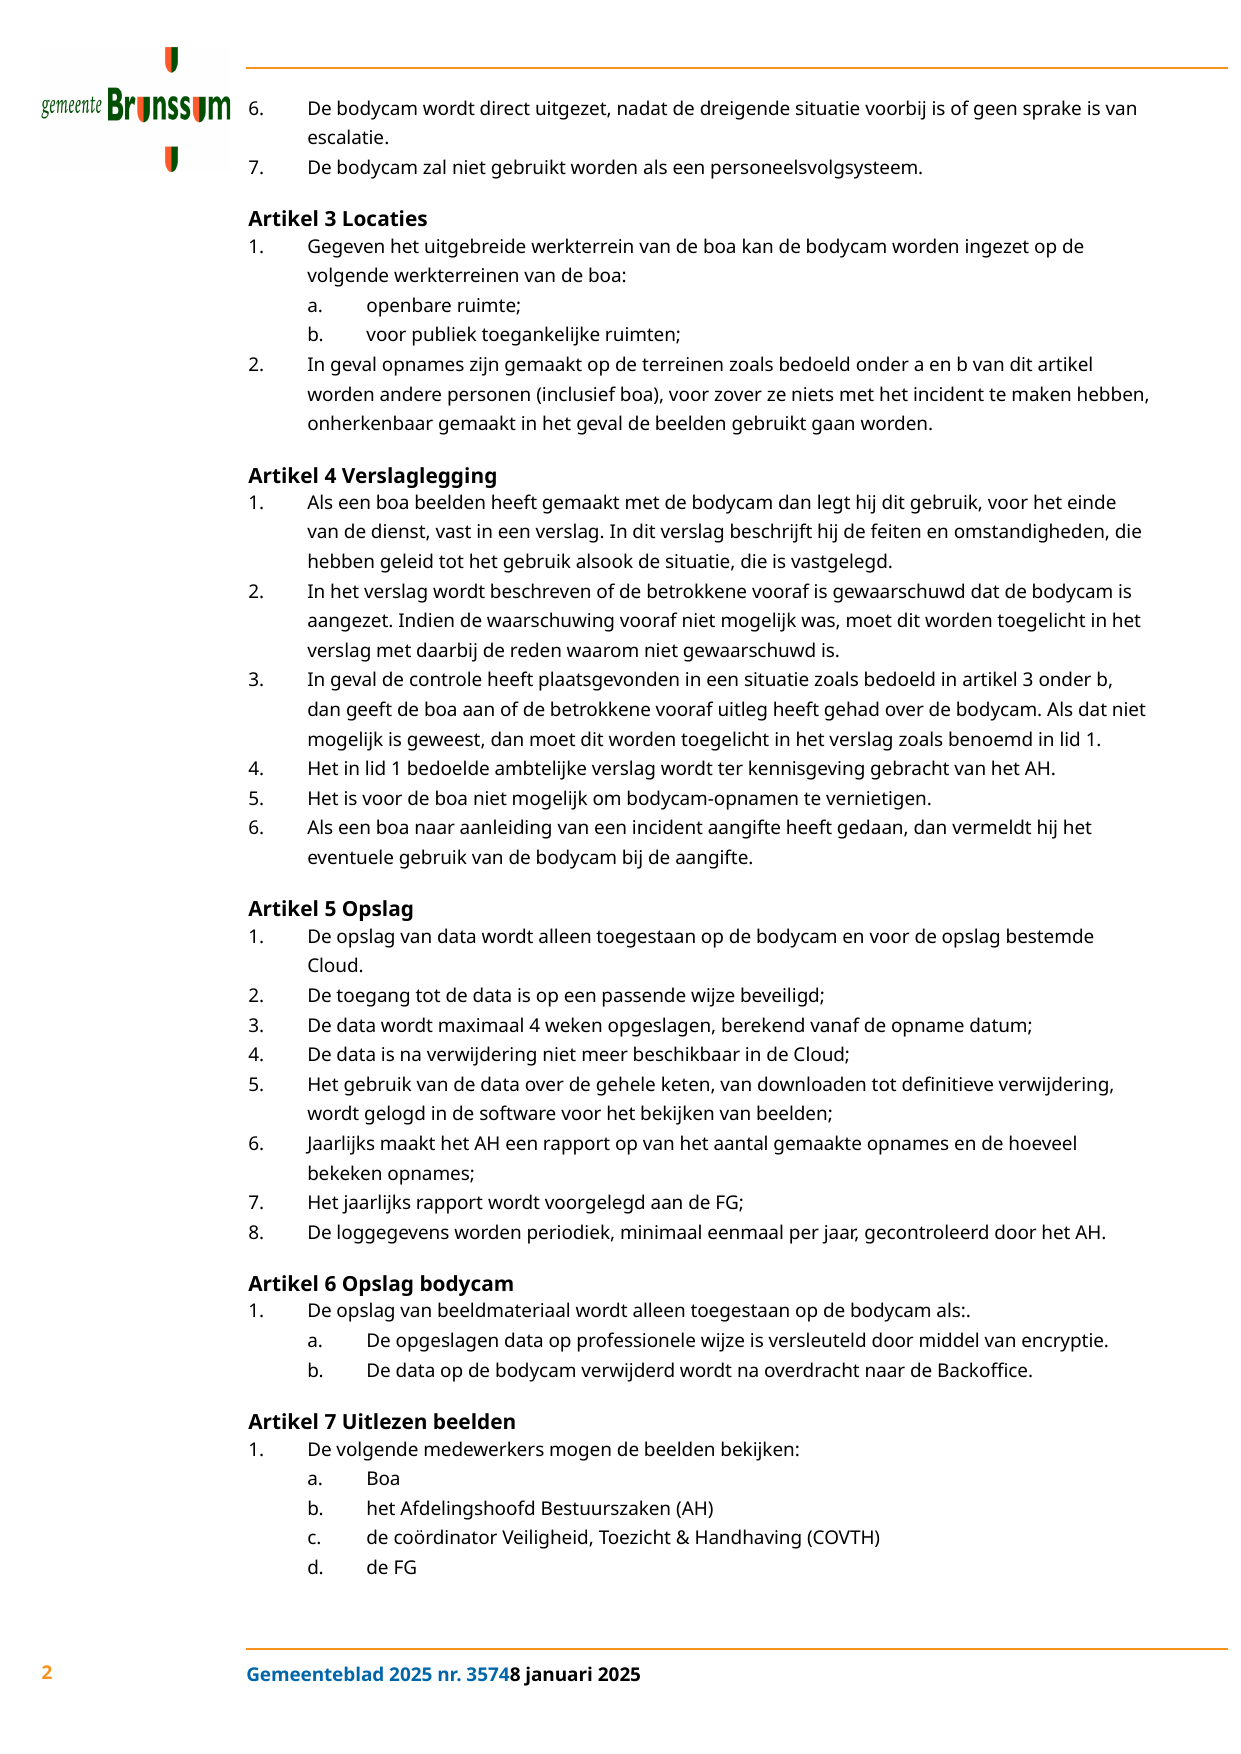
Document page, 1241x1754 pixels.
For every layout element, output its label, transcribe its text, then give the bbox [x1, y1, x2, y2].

list De opslag van beeldmateriaal wordt alleen toegestaan op de bodycam als:. [248, 1298, 1152, 1323]
text Artikel 3 Locaties [248, 204, 1152, 233]
list De bodycam zal niet gebruikt worden als een personeelsvolgsysteem. [248, 154, 1152, 180]
list In het verslag wordt beschreven of de betrokkene vooraf is gewaarschuwd dat de bodycam is aangezet. Indien de waarschuwing vooraf niet mogelijk was, moet dit worden toegelicht in het verslag met daarbij de reden waarom niet gewaarschuwd is. [248, 578, 1152, 663]
list De opgeslagen data op professionele wijze is versleuteld door middel van encryptie. [307, 1327, 1152, 1353]
picture [41, 47, 231, 172]
text Artikel 4 Verslaglegging [248, 461, 1152, 489]
list voor publiek toegankelijke ruimten; [307, 322, 1152, 347]
list Het is voor de boa niet mogelijk om bodycam-opnamen te vernietigen. [248, 785, 1152, 811]
list Het jaarlijks rapport wordt voorgelegd aan de FG; [248, 1189, 1152, 1215]
list De loggegevens worden periodiek, minimaal eenmaal per jaar, gecontroleerd door het AH. [248, 1219, 1152, 1244]
list Jaarlijks maakt het AH een rapport op van het aantal gemaakte opnames en de hoeveel bekeken opnames; [248, 1130, 1152, 1185]
list De data wordt maximaal 4 weken opgeslagen, berekend vanaf de opname datum; [248, 1012, 1152, 1037]
list De bodycam wordt direct uitgezet, nadat de dreigende situatie voorbij is of geen sprake is van escalatie. [248, 95, 1152, 150]
list de coördinator Veiligheid, Toezicht & Handhaving (COVTH) [307, 1524, 1152, 1550]
text Artikel 6 Opslag bodycam [248, 1269, 1152, 1298]
list Het in lid 1 bedoelde ambtelijke verslag wordt ter kennisgeving gebracht van het AH. [248, 755, 1152, 781]
list De data op de bodycam verwijderd wordt na overdracht naar de Backoffice. [307, 1357, 1152, 1383]
list openbare ruimte; [307, 292, 1152, 318]
list De opslag van data wordt alleen toegestaan op de bodycam en voor de opslag bestemde Cloud. [248, 923, 1152, 978]
list Als een boa naar aanleiding van een incident aangifte heeft gedaan, dan vermeldt hij het eventuele gebruik van de bodycam bij de aangifte. [248, 814, 1152, 870]
text Artikel 7 Uitlezen beelden [248, 1407, 1152, 1436]
list De toegang tot de data is op een passende wijze beveiligd; [248, 982, 1152, 1008]
text Artikel 5 Opslag [248, 894, 1152, 923]
list De volgende medewerkers mogen de beelden bekijken: [248, 1436, 1152, 1461]
list Gegeven het uitgebreide werkterrein van de boa kan de bodycam worden ingezet op de volgende werkterreinen van de boa: [248, 233, 1152, 288]
list In geval de controle heeft plaatsgevonden in een situatie zoals bedoeld in artikel 3 onder b, dan geeft de boa aan of de betrokkene vooraf uitleg heeft gehad over de bodycam. Als dat niet mogelijk is geweest, dan moet dit worden toegelicht in het verslag zoals benoemd in lid 1. [248, 667, 1152, 752]
list het Afdelingshoofd Bestuurszaken (AH) [307, 1495, 1152, 1521]
list Boa [307, 1465, 1152, 1491]
list de FG [307, 1554, 1152, 1580]
list De data is na verwijdering niet meer beschikbaar in de Cloud; [248, 1041, 1152, 1067]
list Het gebruik van de data over de gehele keten, van downloaden tot definitieve verwijdering, wordt gelogd in de software voor het bekijken van beelden; [248, 1071, 1152, 1126]
list In geval opnames zijn gemaakt op de terreinen zoals bedoeld onder a en b van dit artikel worden andere personen (inclusief boa), voor zover ze niets met het incident te maken hebben, onherkenbaar gemaakt in het geval de beelden gebruikt gaan worden. [248, 351, 1152, 436]
list Als een boa beelden heeft gemaakt met de bodycam dan legt hij dit gebruik, voor het einde van de dienst, vast in een verslag. In dit verslag beschrijft hij de feiten en omstandigheden, die hebben geleid tot het gebruik alsook de situatie, die is vastgelegd. [248, 489, 1152, 574]
